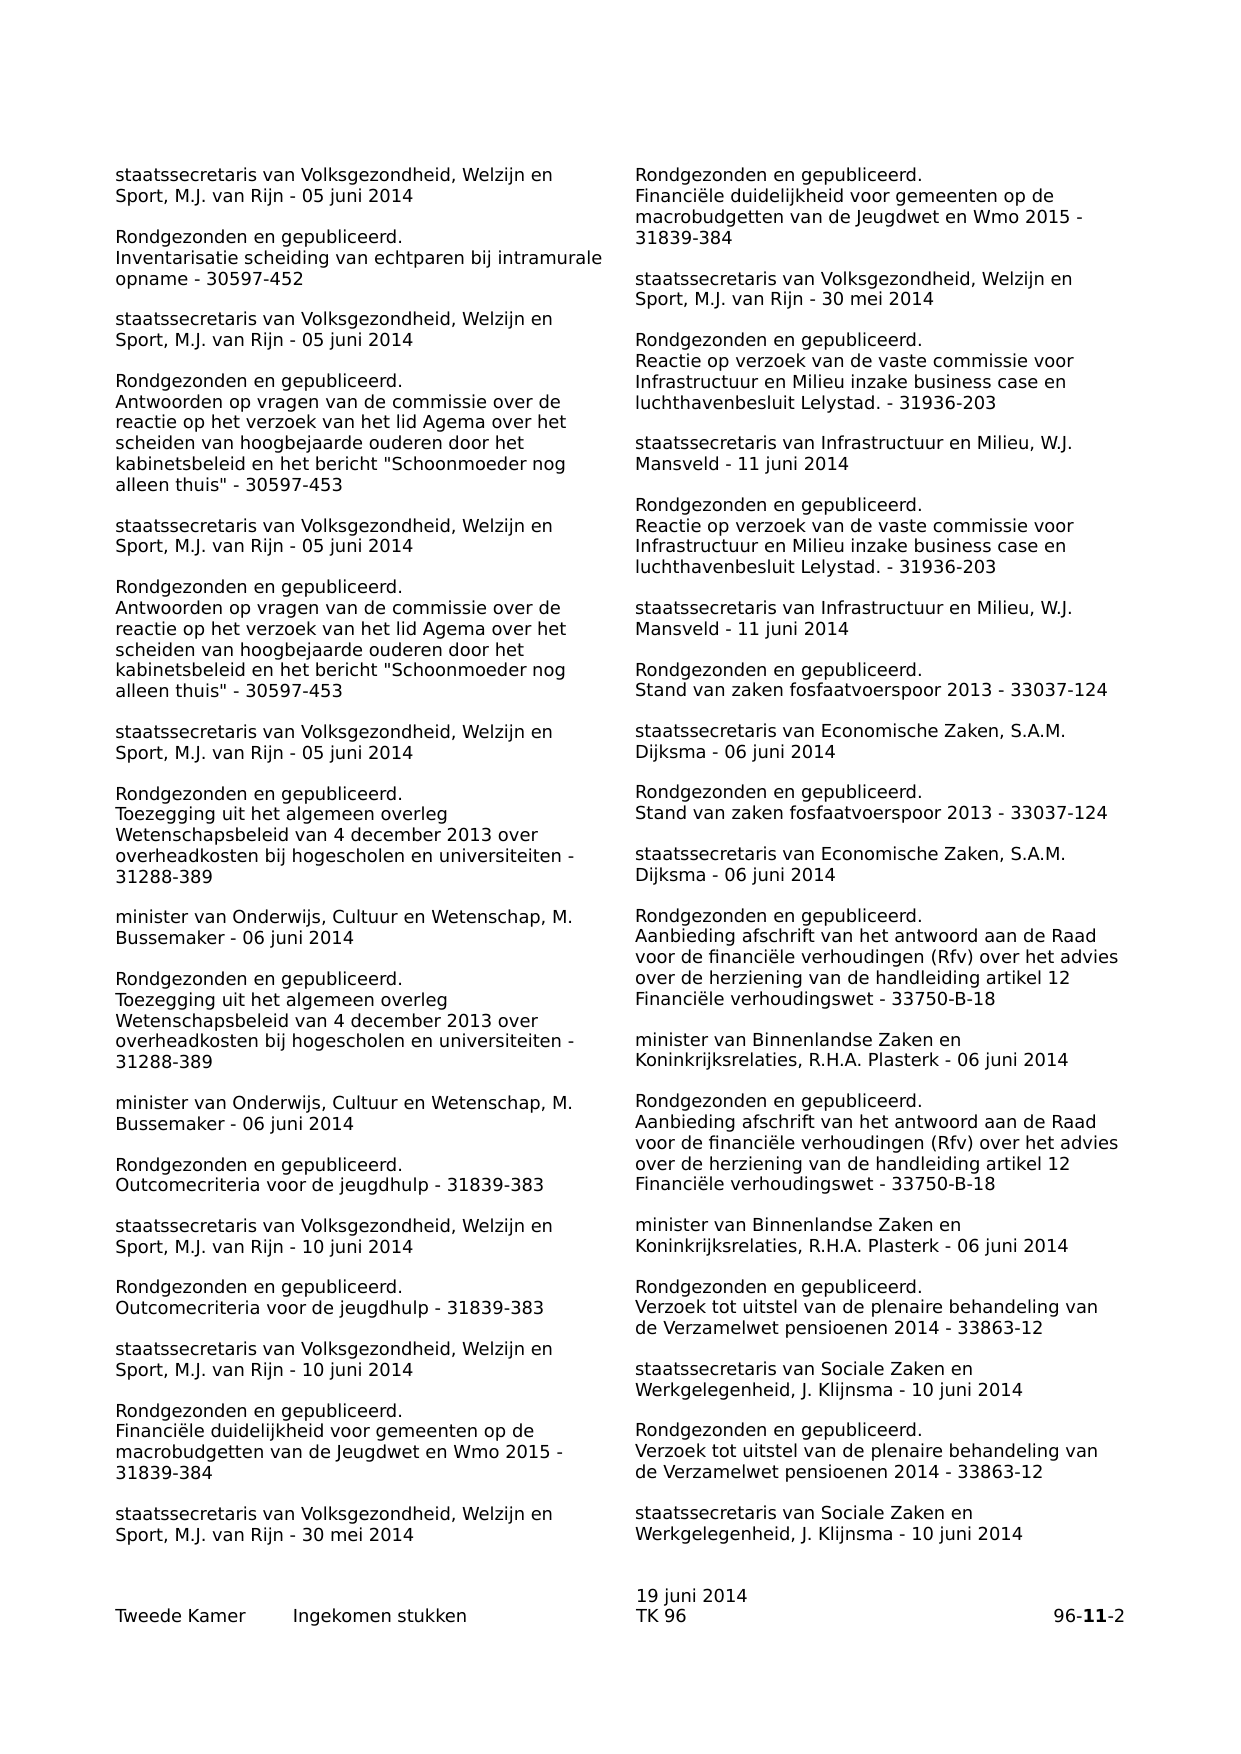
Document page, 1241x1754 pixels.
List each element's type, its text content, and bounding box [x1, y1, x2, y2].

text Rondgezonden en gepubliceerd. [115, 227, 605, 247]
text minister van Binnenlandse Zaken en Koninkrijksrelaties, R.H.A. Plasterk - 06 juni 2014 [635, 1215, 1125, 1256]
text Antwoorden op vragen van de commissie over de reactie op het verzoek van het lid Agema over het scheiden van hoogbejaarde ouderen door het kabinetsbeleid en het bericht "Schoonmoeder nog alleen thuis" - 30597-453 [115, 391, 605, 496]
text Rondgezonden en gepubliceerd. [635, 495, 1125, 515]
text Outcomecriteria voor de jeugdhulp - 31839-383 [115, 1175, 605, 1196]
text Toezegging uit het algemeen overleg Wetenschapsbeleid van 4 december 2013 over overheadkosten bij hogescholen en universiteiten - 31288-389 [115, 804, 605, 887]
text Verzoek tot uitstel van de plenaire behandeling van de Verzamelwet pensioenen 2014 - 33863-12 [635, 1297, 1125, 1339]
text staatssecretaris van Volksgezondheid, Welzijn en Sport, M.J. van Rijn - 30 mei 2014 [635, 268, 1125, 310]
text Rondgezonden en gepubliceerd. [115, 1154, 605, 1175]
text Antwoorden op vragen van de commissie over de reactie op het verzoek van het lid Agema over het scheiden van hoogbejaarde ouderen door het kabinetsbeleid en het bericht "Schoonmoeder nog alleen thuis" - 30597-453 [115, 598, 605, 702]
text minister van Onderwijs, Cultuur en Wetenschap, M. Bussemaker - 06 juni 2014 [115, 1093, 605, 1134]
text Financiële duidelijkheid voor gemeenten op de macrobudgetten van de Jeugdwet en Wmo 2015 - 31839-384 [635, 186, 1125, 248]
text Rondgezonden en gepubliceerd. [635, 659, 1125, 680]
text staatssecretaris van Volksgezondheid, Welzijn en Sport, M.J. van Rijn - 10 juni 2014 [115, 1216, 605, 1257]
text minister van Binnenlandse Zaken en Koninkrijksrelaties, R.H.A. Plasterk - 06 juni 2014 [635, 1029, 1125, 1071]
text Rondgezonden en gepubliceerd. [115, 969, 605, 989]
text staatssecretaris van Volksgezondheid, Welzijn en Sport, M.J. van Rijn - 05 juni 2014 [115, 309, 605, 351]
text Rondgezonden en gepubliceerd. [115, 1400, 605, 1421]
text Rondgezonden en gepubliceerd. [635, 1091, 1125, 1112]
text Rondgezonden en gepubliceerd. [635, 330, 1125, 351]
text Rondgezonden en gepubliceerd. [115, 577, 605, 598]
text Reactie op verzoek van de vaste commissie voor Infrastructuur en Milieu inzake business case en luchthavenbesluit Lelystad. - 31936-203 [635, 351, 1125, 413]
text staatssecretaris van Infrastructuur en Milieu, W.J. Mansveld - 11 juni 2014 [635, 598, 1125, 639]
text Aanbieding afschrift van het antwoord aan de Raad voor de financiële verhoudingen (Rfv) over het advies over de herziening van de handleiding artikel 12 Financiële verhoudingswet - 33750-B-18 [635, 1112, 1125, 1195]
text minister van Onderwijs, Cultuur en Wetenschap, M. Bussemaker - 06 juni 2014 [115, 907, 605, 949]
text staatssecretaris van Volksgezondheid, Welzijn en Sport, M.J. van Rijn - 05 juni 2014 [115, 722, 605, 763]
text staatssecretaris van Sociale Zaken en Werkgelegenheid, J. Klijnsma - 10 juni 2014 [635, 1359, 1125, 1400]
text Rondgezonden en gepubliceerd. [115, 1277, 605, 1298]
text Verzoek tot uitstel van de plenaire behandeling van de Verzamelwet pensioenen 2014 - 33863-12 [635, 1441, 1125, 1483]
text staatssecretaris van Economische Zaken, S.A.M. Dijksma - 06 juni 2014 [635, 844, 1125, 885]
text Rondgezonden en gepubliceerd. [115, 783, 605, 804]
text Rondgezonden en gepubliceerd. [635, 905, 1125, 926]
text Stand van zaken fosfaatvoerspoor 2013 - 33037-124 [635, 803, 1125, 824]
text Toezegging uit het algemeen overleg Wetenschapsbeleid van 4 december 2013 over overheadkosten bij hogescholen en universiteiten - 31288-389 [115, 989, 605, 1073]
text staatssecretaris van Volksgezondheid, Welzijn en Sport, M.J. van Rijn - 30 mei 2014 [115, 1504, 605, 1545]
text Reactie op verzoek van de vaste commissie voor Infrastructuur en Milieu inzake business case en luchthavenbesluit Lelystad. - 31936-203 [635, 515, 1125, 578]
text Outcomecriteria voor de jeugdhulp - 31839-383 [115, 1298, 605, 1319]
text Rondgezonden en gepubliceerd. [635, 1276, 1125, 1297]
text staatssecretaris van Sociale Zaken en Werkgelegenheid, J. Klijnsma - 10 juni 2014 [635, 1503, 1125, 1544]
text Aanbieding afschrift van het antwoord aan de Raad voor de financiële verhoudingen (Rfv) over het advies over de herziening van de handleiding artikel 12 Financiële verhoudingswet - 33750-B-18 [635, 926, 1125, 1009]
text Inventarisatie scheiding van echtparen bij intramurale opname - 30597-452 [115, 247, 605, 289]
text Stand van zaken fosfaatvoerspoor 2013 - 33037-124 [635, 680, 1125, 701]
text staatssecretaris van Infrastructuur en Milieu, W.J. Mansveld - 11 juni 2014 [635, 433, 1125, 475]
text staatssecretaris van Volksgezondheid, Welzijn en Sport, M.J. van Rijn - 05 juni 2014 [115, 516, 605, 557]
text Rondgezonden en gepubliceerd. [635, 782, 1125, 803]
text staatssecretaris van Economische Zaken, S.A.M. Dijksma - 06 juni 2014 [635, 721, 1125, 762]
text Rondgezonden en gepubliceerd. [635, 165, 1125, 186]
text Rondgezonden en gepubliceerd. [635, 1420, 1125, 1441]
text staatssecretaris van Volksgezondheid, Welzijn en Sport, M.J. van Rijn - 10 juni 2014 [115, 1339, 605, 1380]
text staatssecretaris van Volksgezondheid, Welzijn en Sport, M.J. van Rijn - 05 juni 2014 [115, 165, 605, 207]
text Rondgezonden en gepubliceerd. [115, 371, 605, 391]
text Financiële duidelijkheid voor gemeenten op de macrobudgetten van de Jeugdwet en Wmo 2015 - 31839-384 [115, 1421, 605, 1484]
